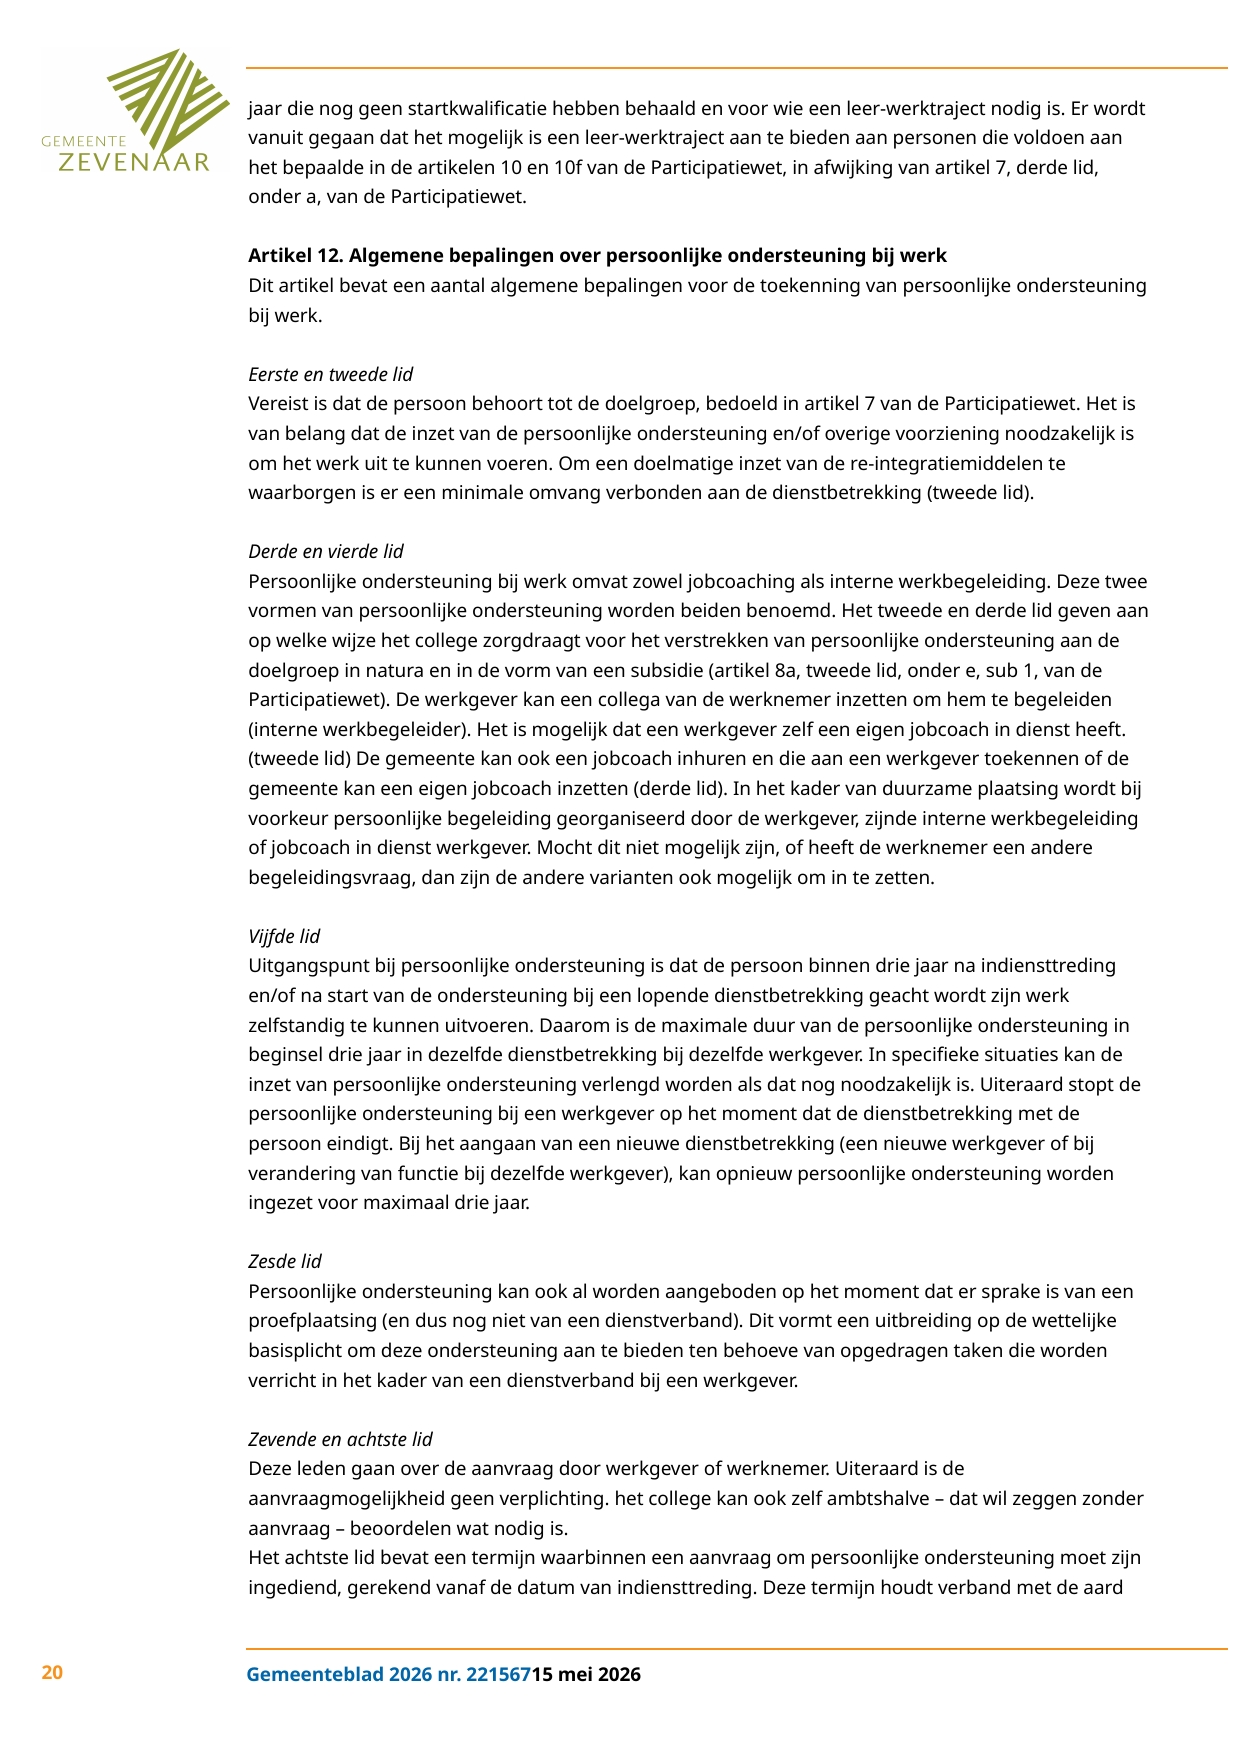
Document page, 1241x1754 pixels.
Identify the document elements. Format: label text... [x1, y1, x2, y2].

text jaar die nog geen startkwalificatie hebben behaald en voor wie een leer-werktraject nodig is. Er wordt vanuit gegaan dat het mogelijk is een leer-werktraject aan te bieden aan personen die voldoen aan het bepaalde in de artikelen 10 en 10f van de Participatiewet, in afwijking van artikel 7, derde lid, onder a, van de Participatiewet. [248, 95, 1152, 209]
text Uitgangspunt bij persoonlijke ondersteuning is dat de persoon binnen drie jaar na indiensttreding en/of na start van de ondersteuning bij een lopende dienstbetrekking geacht wordt zijn werk zelfstandig te kunnen uitvoeren. Daarom is de maximale duur van de persoonlijke ondersteuning in beginsel drie jaar in dezelfde dienstbetrekking bij dezelfde werkgever. In specifieke situaties kan de inzet van persoonlijke ondersteuning verlengd worden als dat nog noodzakelijk is. Uiteraard stopt de persoonlijke ondersteuning bij een werkgever op het moment dat de dienstbetrekking met de persoon eindigt. Bij het aangaan van een nieuwe dienstbetrekking (een nieuwe werkgever of bij verandering van functie bij dezelfde werkgever), kan opnieuw persoonlijke ondersteuning worden ingezet voor maximaal drie jaar. [248, 953, 1152, 1215]
text Derde en vierde lid [248, 538, 1152, 564]
text Deze leden gaan over de aanvraag door werkgever of werknemer. Uiteraard is de aanvraagmogelijkheid geen verplichting. het college kan ook zelf ambtshalve – dat wil zeggen zonder aanvraag – beoordelen wat nodig is. [248, 1456, 1152, 1541]
text Dit artikel bevat een aantal algemene bepalingen voor de toekenning van persoonlijke ondersteuning bij werk. [248, 272, 1152, 328]
text Eerste en tweede lid [248, 361, 1152, 387]
text Persoonlijke ondersteuning kan ook al worden aangeboden op het moment dat er sprake is van een proefplaatsing (en dus nog niet van een dienstverband). Dit vormt een uitbreiding op de wettelijke basisplicht om deze ondersteuning aan te bieden ten behoeve van opgedragen taken die worden verricht in het kader van een dienstverband bij een werkgever. [248, 1278, 1152, 1393]
text Zesde lid [248, 1248, 1152, 1274]
picture [41, 47, 231, 172]
text Zevende en achtste lid [248, 1426, 1152, 1452]
text Vereist is dat de persoon behoort tot de doelgroep, bedoeld in artikel 7 van de Participatiewet. Het is van belang dat de inzet van de persoonlijke ondersteuning en/of overige voorziening noodzakelijk is om het werk uit te kunnen voeren. Om een doelmatige inzet van de re-integratiemiddelen te waarborgen is er een minimale omvang verbonden aan de dienstbetrekking (tweede lid). [248, 391, 1152, 505]
text Het achtste lid bevat een termijn waarbinnen een aanvraag om persoonlijke ondersteuning moet zijn ingediend, gerekend vanaf de datum van indiensttreding. Deze termijn houdt verband met de aard [248, 1544, 1152, 1600]
text Persoonlijke ondersteuning bij werk omvat zowel jobcoaching als interne werkbegeleiding. Deze twee vormen van persoonlijke ondersteuning worden beiden benoemd. Het tweede en derde lid geven aan op welke wijze het college zorgdraagt voor het verstrekken van persoonlijke ondersteuning aan de doelgroep in natura en in de vorm van een subsidie (artikel 8a, tweede lid, onder e, sub 1, van de Participatiewet). De werkgever kan een collega van de werknemer inzetten om hem te begeleiden (interne werkbegeleider). Het is mogelijk dat een werkgever zelf een eigen jobcoach in dienst heeft.(tweede lid) De gemeente kan ook een jobcoach inhuren en die aan een werkgever toekennen of de gemeente kan een eigen jobcoach inzetten (derde lid). In het kader van duurzame plaatsing wordt bij voorkeur persoonlijke begeleiding georganiseerd door de werkgever, zijnde interne werkbegeleiding of jobcoach in dienst werkgever. Mocht dit niet mogelijk zijn, of heeft de werknemer een andere begeleidingsvraag, dan zijn de andere varianten ook mogelijk om in te zetten. [248, 568, 1152, 890]
text Artikel 12. Algemene bepalingen over persoonlijke ondersteuning bij werk [248, 243, 1152, 268]
text Vijfde lid [248, 923, 1152, 949]
